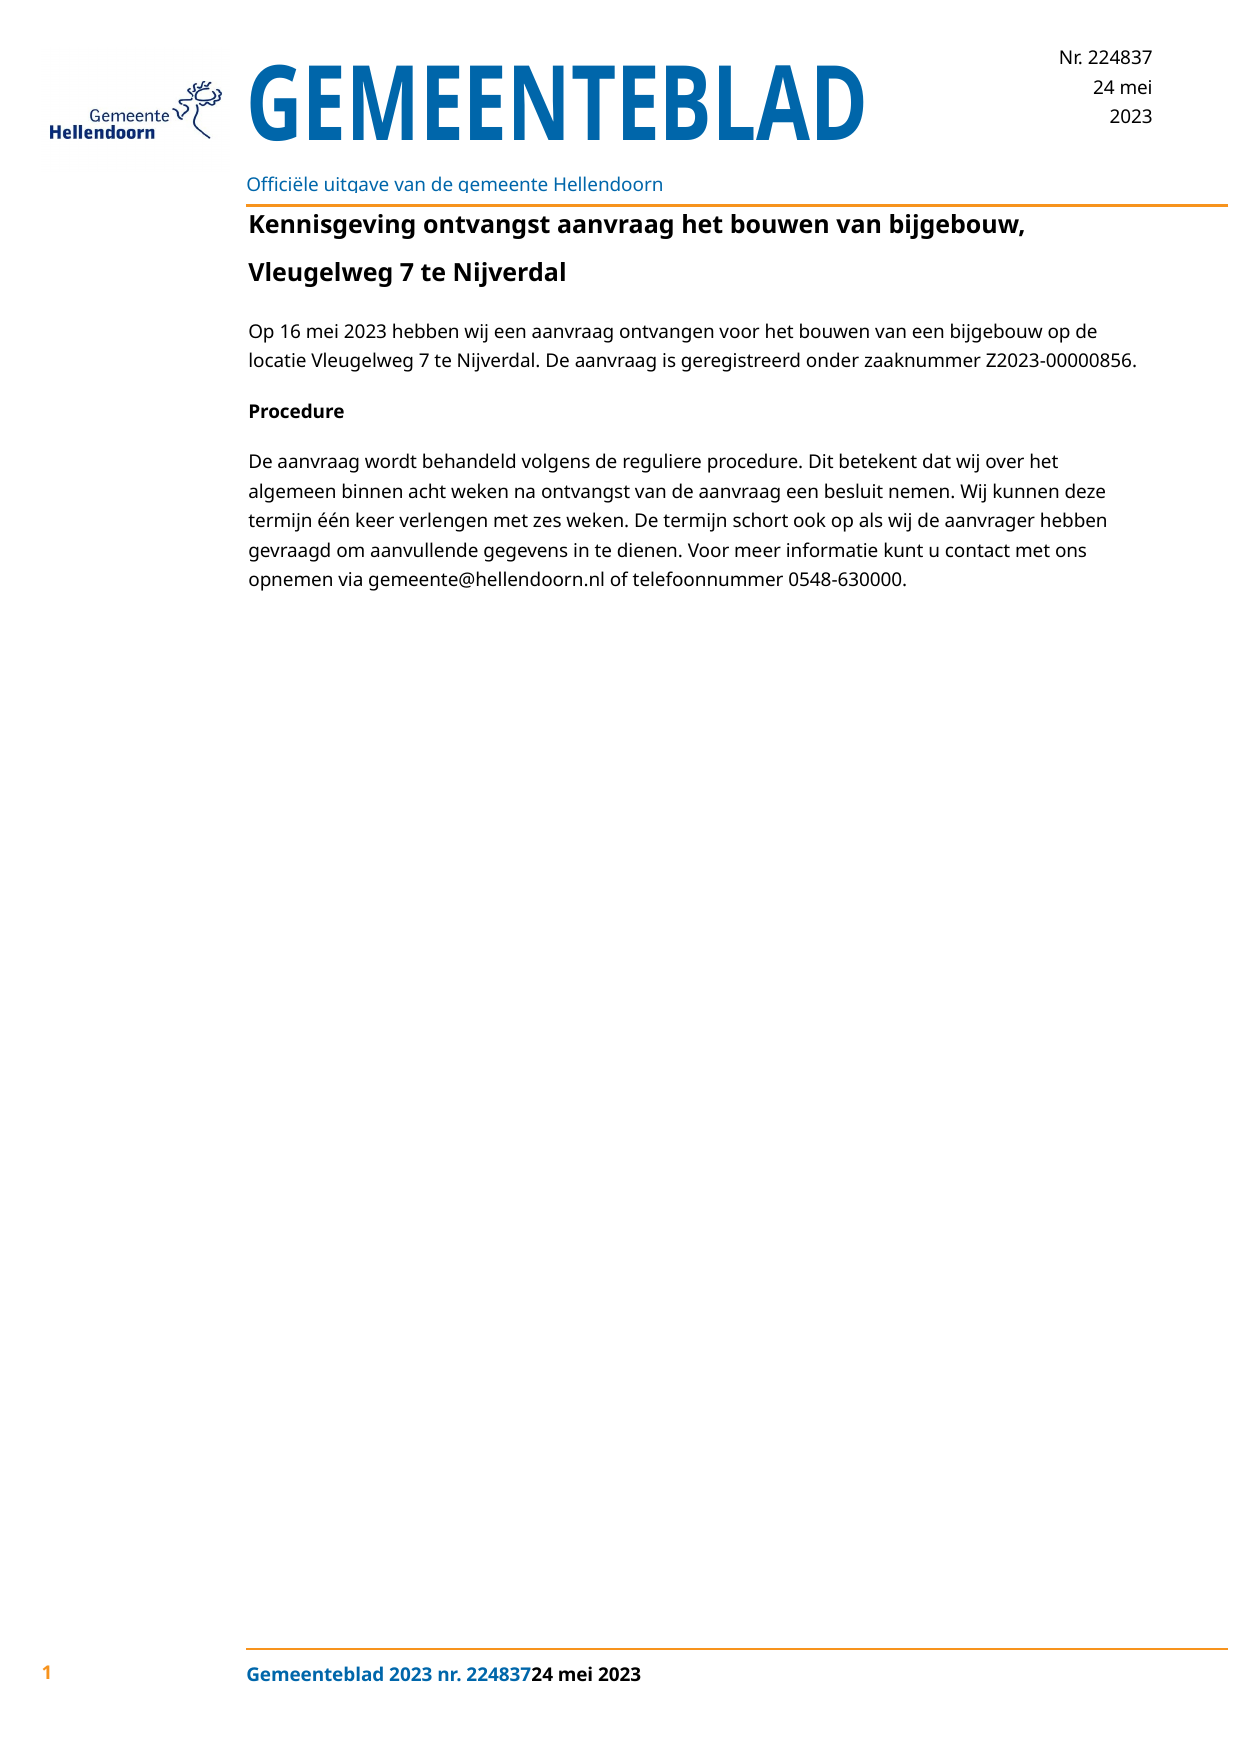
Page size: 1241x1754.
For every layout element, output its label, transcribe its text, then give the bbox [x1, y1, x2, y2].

text De aanvraag wordt behandeld volgens de reguliere procedure. Dit betekent dat wij over het algemeen binnen acht weken na ontvangst van de aanvraag een besluit nemen. Wij kunnen deze termijn één keer verlengen met zes weken. De termijn schort ook op als wij de aanvrager hebben gevraagd om aanvullende gegevens in te dienen. Voor meer informatie kunt u contact met ons opnemen via gemeente@hellendoorn.nl of telefoonnummer 0548-630000. [248, 448, 1152, 592]
text Procedure [248, 398, 1152, 424]
picture [41, 47, 231, 172]
text Kennisgeving ontvangst aanvraag het bouwen van bijgebouw, Vleugelweg 7 te Nijverdal [248, 207, 1152, 288]
text Op 16 mei 2023 hebben wij een aanvraag ontvangen voor het bouwen van een bijgebouw op de locatie Vleugelweg 7 te Nijverdal. De aanvraag is geregistreerd onder zaaknummer Z2023-00000856. [248, 318, 1152, 373]
